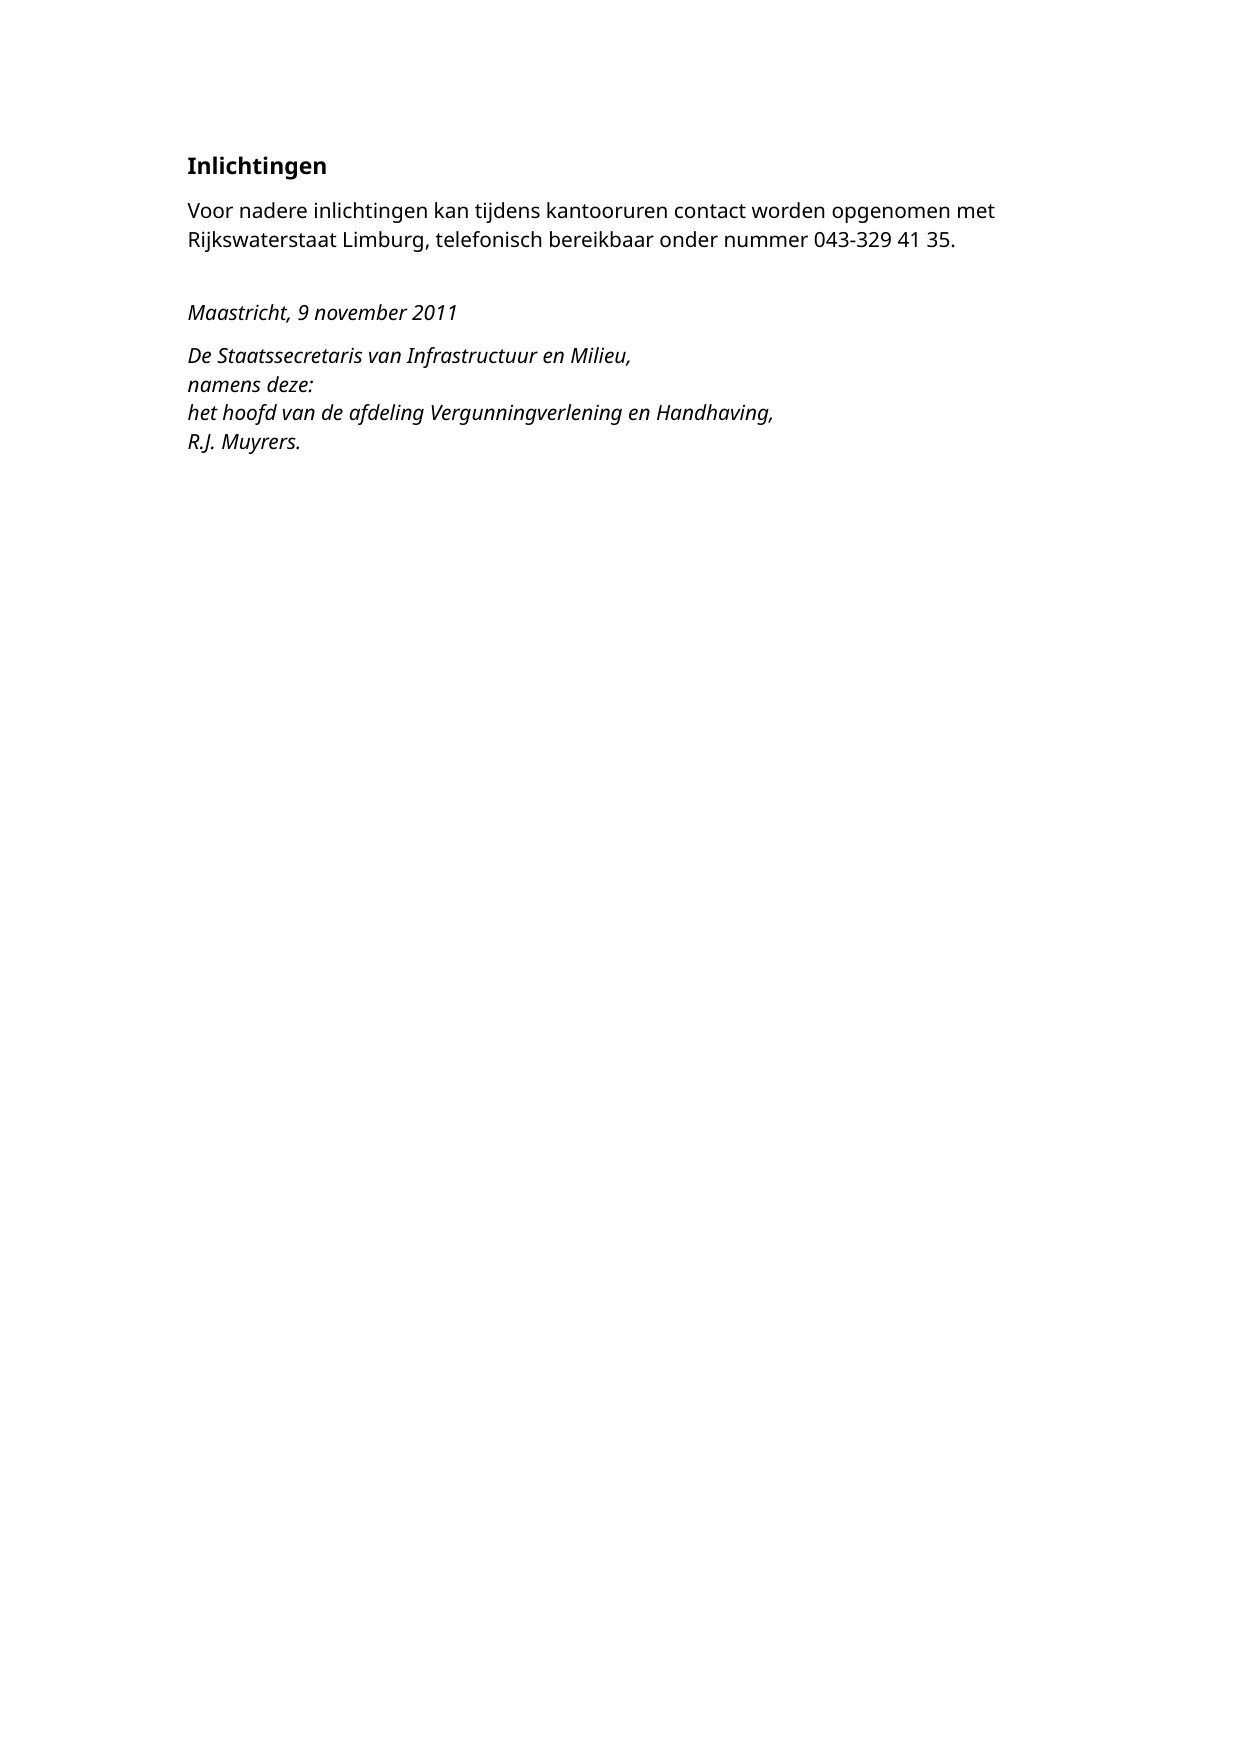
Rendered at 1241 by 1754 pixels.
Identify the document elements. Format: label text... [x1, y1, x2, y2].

text De Staatssecretaris van Infrastructuur en Milieu, [187, 342, 1053, 370]
text R.J. Muyrers. [187, 427, 1053, 455]
text Voor nadere inlichtingen kan tijdens kantooruren contact worden opgenomen met Rijkswaterstaat Limburg, telefonisch bereikbaar onder nummer 043-329 41 35. [187, 196, 1053, 253]
text Maastricht, 9 november 2011 [187, 298, 1053, 327]
text het hoofd van de afdeling Vergunningverlening en Handhaving, [187, 398, 1053, 427]
text namens deze: [187, 370, 1053, 398]
subtitle Inlichtingen [187, 150, 1053, 181]
